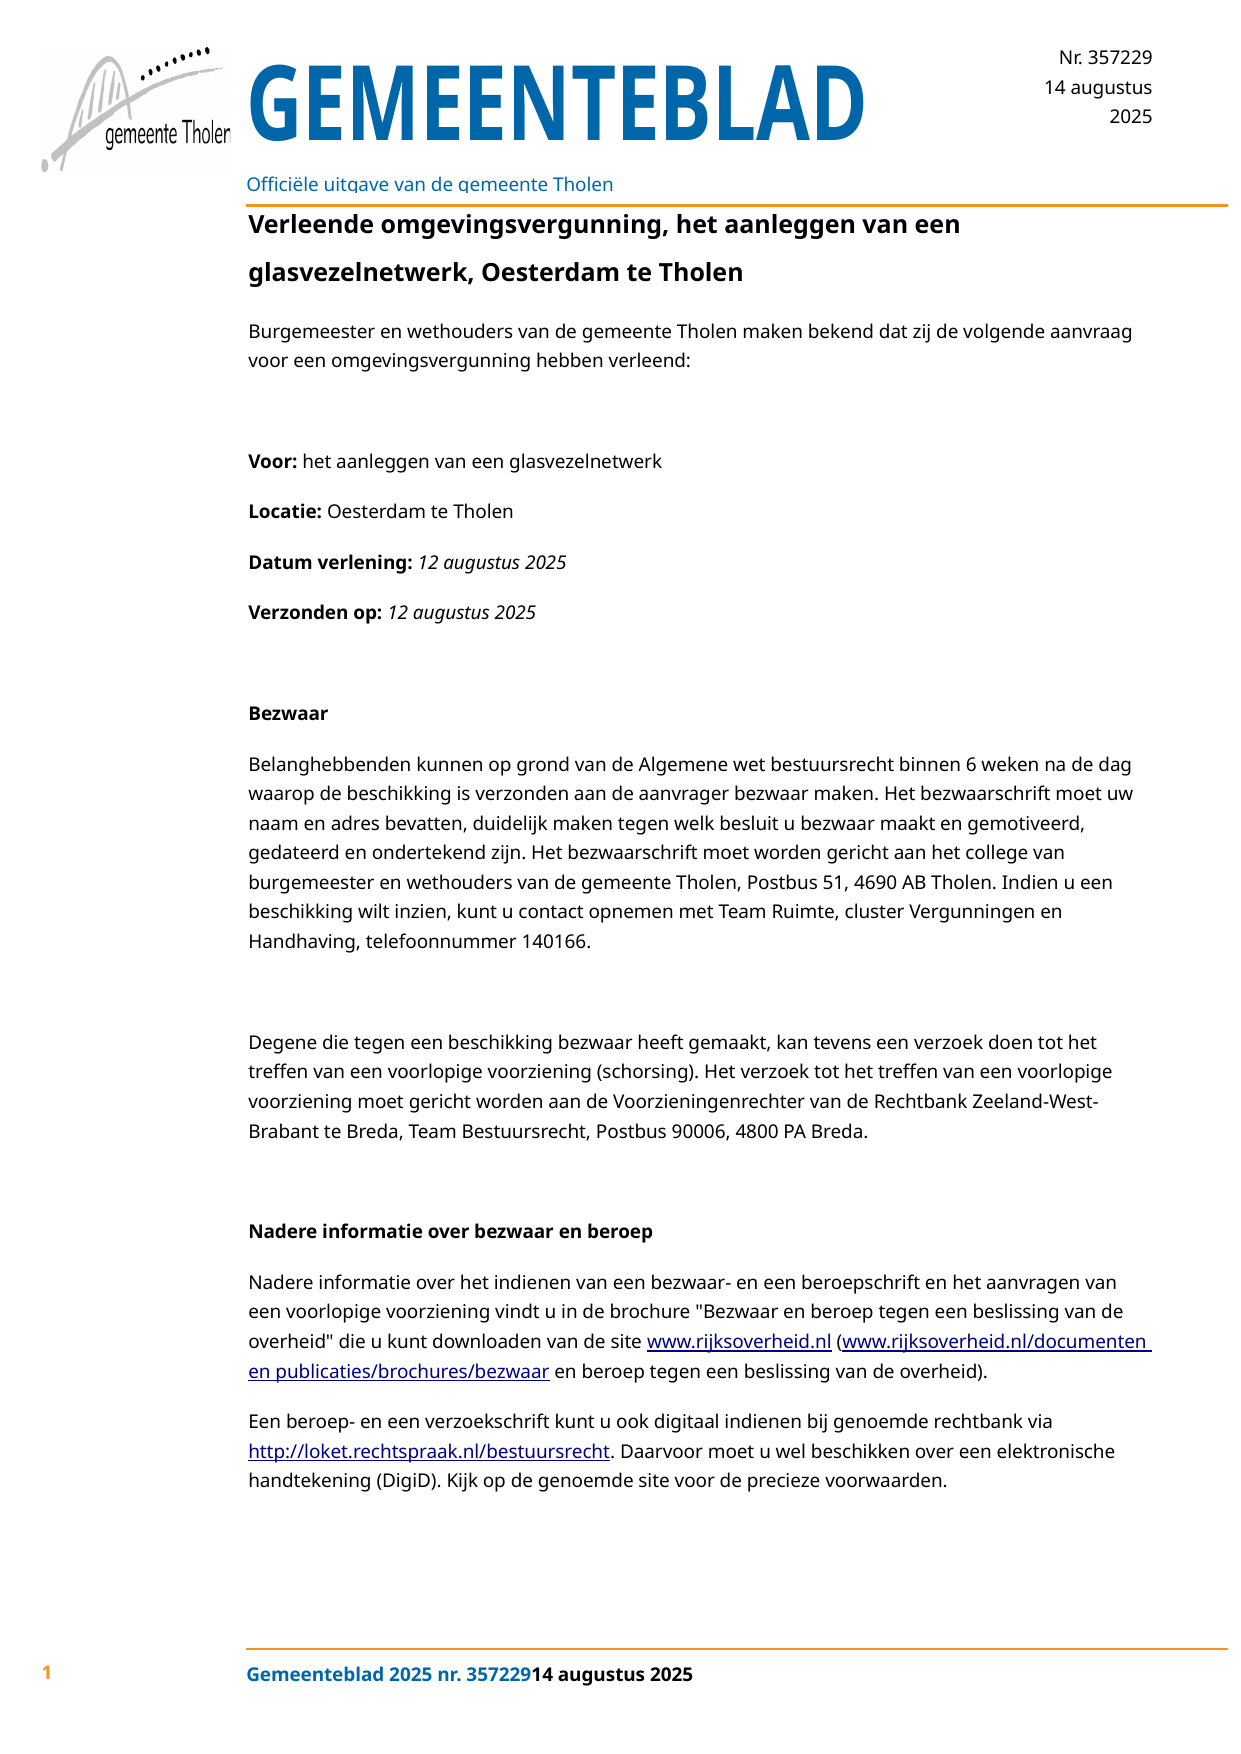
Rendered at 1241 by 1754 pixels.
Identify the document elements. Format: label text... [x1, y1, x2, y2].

text Verzonden op: 12 augustus 2025 [248, 599, 1152, 625]
text Belanghebbenden kunnen op grond van de Algemene wet bestuursrecht binnen 6 weken na de dag waarop de beschikking is verzonden aan de aanvrager bezwaar maken. Het bezwaarschrift moet uw naam en adres bevatten, duidelijk maken tegen welk besluit u bezwaar maakt en gemotiveerd, gedateerd en ondertekend zijn. Het bezwaarschrift moet worden gericht aan het college van burgemeester en wethouders van de gemeente Tholen, Postbus 51, 4690 AB Tholen. Indien u een beschikking wilt inzien, kunt u contact opnemen met Team Ruimte, cluster Vergunningen en Handhaving, telefoonnummer 140166. [248, 751, 1152, 954]
text Nadere informatie over bezwaar en beroep [248, 1219, 1152, 1244]
text Nadere informatie over het indienen van een bezwaar- en een beroepschrift en het aanvragen van een voorlopige voorziening vindt u in de brochure "Bezwaar en beroep tegen een beslissing van de overheid" die u kunt downloaden van de site www.rijksoverheid.nl (www.rijksoverheid.nl/documenten en publicaties/brochures/bezwaar en beroep tegen een beslissing van de overheid). [248, 1269, 1152, 1384]
text Een beroep- en een verzoekschrift kunt u ook digitaal indienen bij genoemde rechtbank via http://loket.rechtspraak.nl/bestuursrecht. Daarvoor moet u wel beschikken over een elektronische handtekening (DigiD). Kijk op de genoemde site voor de precieze voorwaarden. [248, 1408, 1152, 1493]
text Degene die tegen een beschikking bezwaar heeft gemaakt, kan tevens een verzoek doen tot het treffen van een voorlopige voorziening (schorsing). Het verzoek tot het treffen van een voorlopige voorziening moet gericht worden aan de Voorzieningenrechter van de Rechtbank Zeeland-West-Brabant te Breda, Team Bestuursrecht, Postbus 90006, 4800 PA Breda. [248, 1029, 1152, 1144]
text Locatie: Oesterdam te Tholen [248, 499, 1152, 524]
text Verleende omgevingsvergunning, het aanleggen van een glasvezelnetwerk, Oesterdam te Tholen [248, 207, 1152, 288]
text Voor: het aanleggen van een glasvezelnetwerk [248, 448, 1152, 474]
text Bezwaar [248, 700, 1152, 726]
text Datum verlening: 12 augustus 2025 [248, 549, 1152, 575]
text Burgemeester en wethouders van de gemeente Tholen maken bekend dat zij de volgende aanvraag voor een omgevingsvergunning hebben verleend: [248, 318, 1152, 373]
picture [41, 47, 231, 172]
